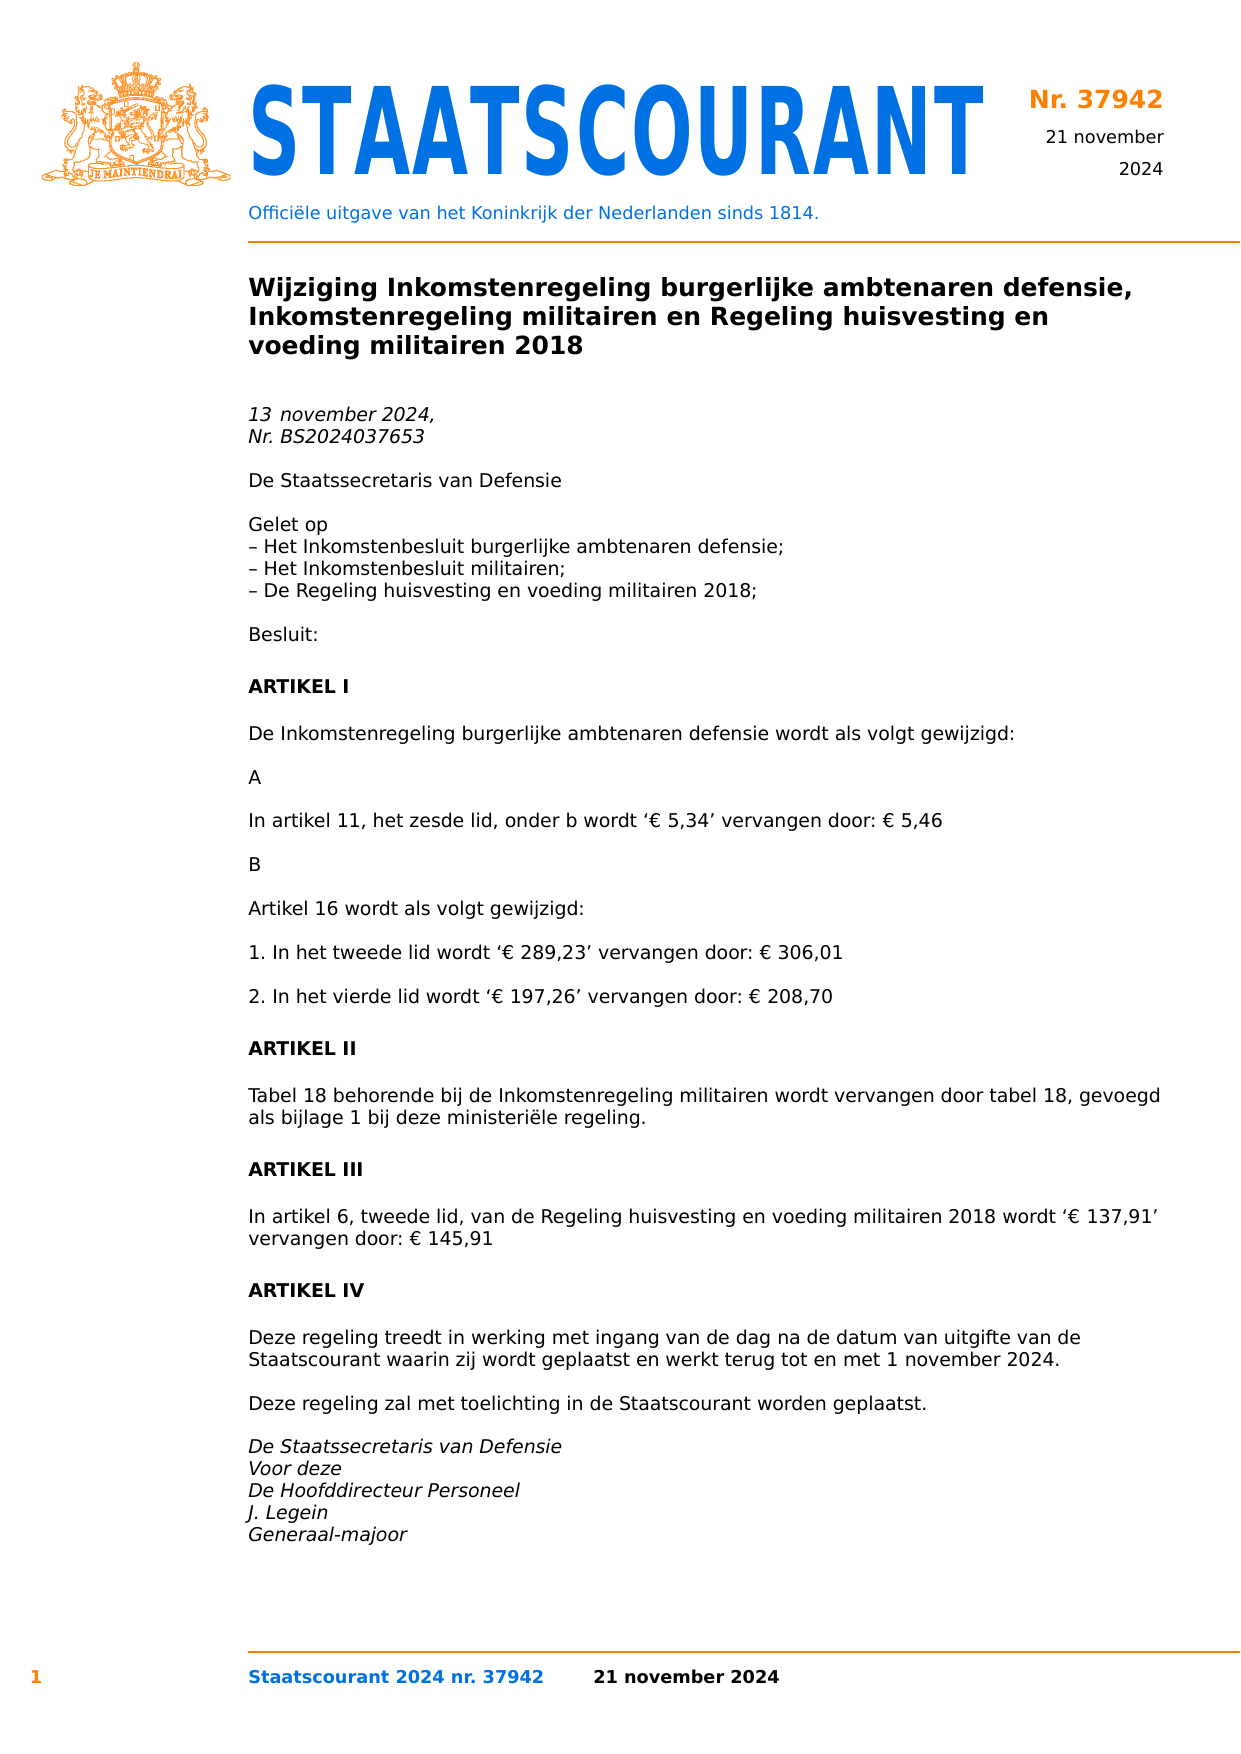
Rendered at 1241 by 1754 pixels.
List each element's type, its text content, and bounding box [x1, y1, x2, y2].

text 1. In het tweede lid wordt ‘€ 289,23’ vervangen door: € 306,01 [248, 942, 1163, 964]
picture [41, 62, 231, 186]
subtitle Wijziging Inkomstenregeling burgerlijke ambtenaren defensie, Inkomstenregeling militairen en Regeling huisvesting en voeding militairen 2018 [248, 273, 1163, 361]
text A [248, 767, 1163, 788]
table_header [25, 62, 248, 241]
text In artikel 11, het zesde lid, onder b wordt ‘€ 5,34’ vervangen door: € 5,46 [248, 810, 1163, 832]
table_header Nr. 37942 [998, 62, 1240, 121]
text Besluit: [248, 624, 1163, 646]
text – Het Inkomstenbesluit militairen; [248, 558, 1163, 580]
text Nr. BS2024037653 [248, 426, 1163, 448]
table_cell Officiële uitgave van het Koninkrijk der Nederlanden sinds 1814. [248, 203, 1240, 241]
text Deze regeling zal met toelichting in de Staatscourant worden geplaatst. [248, 1392, 1163, 1414]
subtitle ARTIKEL IV [248, 1280, 1163, 1302]
text B [248, 854, 1163, 876]
text 2. In het vierde lid wordt ‘€ 197,26’ vervangen door: € 208,70 [248, 986, 1163, 1008]
text 13 november 2024, [248, 404, 1163, 426]
text Deze regeling treedt in werking met ingang van de dag na de datum van uitgifte van de Staatscourant waarin zij wordt geplaatst en werkt terug tot en met 1 november 2024. [248, 1327, 1163, 1371]
subtitle ARTIKEL II [248, 1038, 1163, 1060]
subtitle ARTIKEL I [248, 676, 1163, 698]
text De Inkomstenregeling burgerlijke ambtenaren defensie wordt als volgt gewijzigd: [248, 723, 1163, 745]
table_cell 21 november [998, 121, 1240, 153]
text Tabel 18 behorende bij de Inkomstenregeling militairen wordt vervangen door tabel 18, gevoegd als bijlage 1 bij deze ministeriële regeling. [248, 1085, 1163, 1129]
text Artikel 16 wordt als volgt gewijzigd: [248, 898, 1163, 920]
text – De Regeling huisvesting en voeding militairen 2018; [248, 580, 1163, 602]
table_cell 2024 [998, 153, 1240, 203]
text De Staatssecretaris van Defensie Voor deze De Hoofddirecteur Personeel J. Legein Generaal-majoor [248, 1436, 1163, 1546]
text – Het Inkomstenbesluit burgerlijke ambtenaren defensie; [248, 536, 1163, 558]
subtitle ARTIKEL III [248, 1159, 1163, 1181]
text Gelet op [248, 514, 1163, 536]
text De Staatssecretaris van Defensie [248, 470, 1163, 492]
table_header STAATSCOURANT [248, 62, 998, 203]
text In artikel 6, tweede lid, van de Regeling huisvesting en voeding militairen 2018 wordt ‘€ 137,91’ vervangen door: € 145,91 [248, 1206, 1163, 1250]
